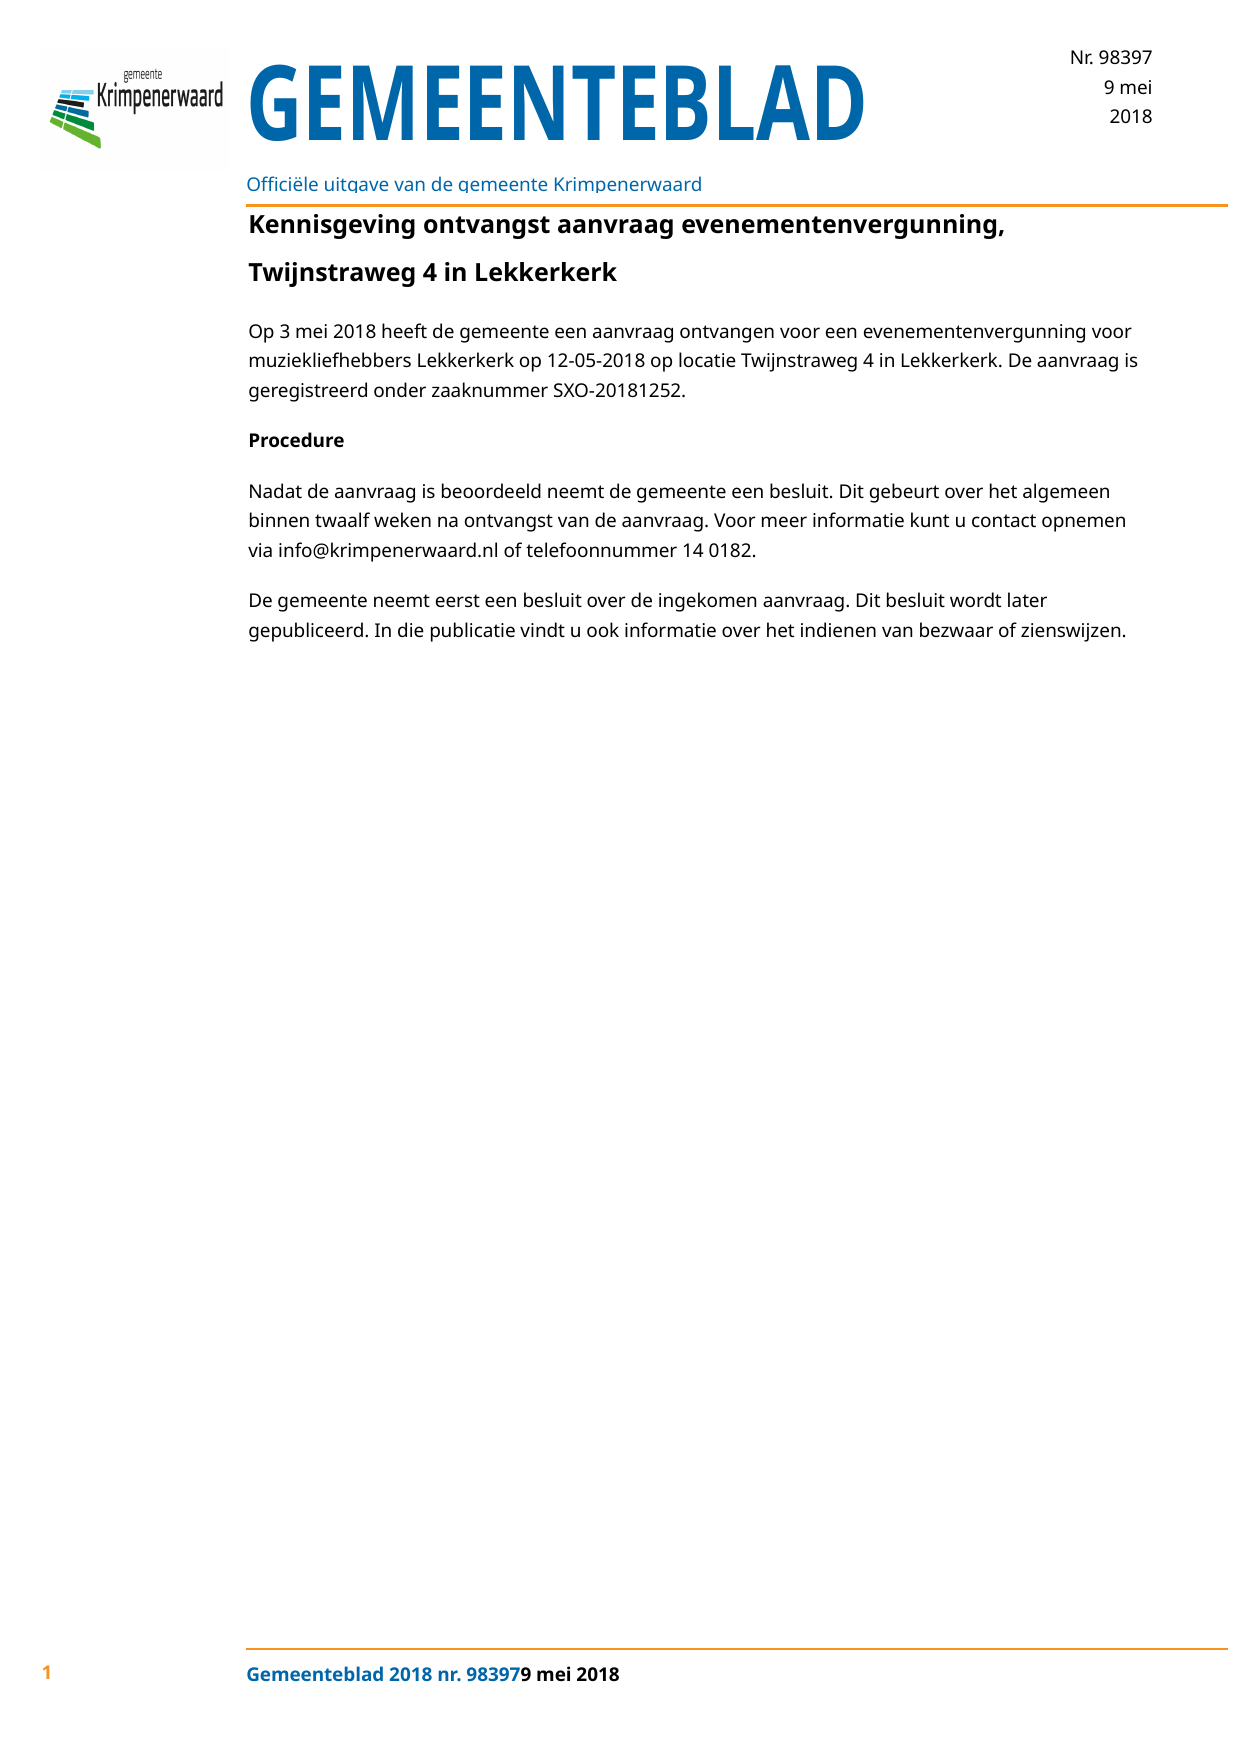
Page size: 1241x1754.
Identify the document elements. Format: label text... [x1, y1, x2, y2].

text Procedure [248, 427, 1152, 453]
text De gemeente neemt eerst een besluit over de ingekomen aanvraag. Dit besluit wordt later gepubliceerd. In die publicatie vindt u ook informatie over het indienen van bezwaar of zienswijzen. [248, 587, 1152, 643]
picture [41, 47, 231, 172]
text Kennisgeving ontvangst aanvraag evenementenvergunning, Twijnstraweg 4 in Lekkerkerk [248, 207, 1152, 288]
text Op 3 mei 2018 heeft de gemeente een aanvraag ontvangen voor een evenementenvergunning voor muziekliefhebbers Lekkerkerk op 12-05-2018 op locatie Twijnstraweg 4 in Lekkerkerk. De aanvraag is geregistreerd onder zaaknummer SXO-20181252. [248, 318, 1152, 403]
text Nadat de aanvraag is beoordeeld neemt de gemeente een besluit. Dit gebeurt over het algemeen binnen twaalf weken na ontvangst van de aanvraag. Voor meer informatie kunt u contact opnemen via info@krimpenerwaard.nl of telefoonnummer 14 0182. [248, 478, 1152, 563]
